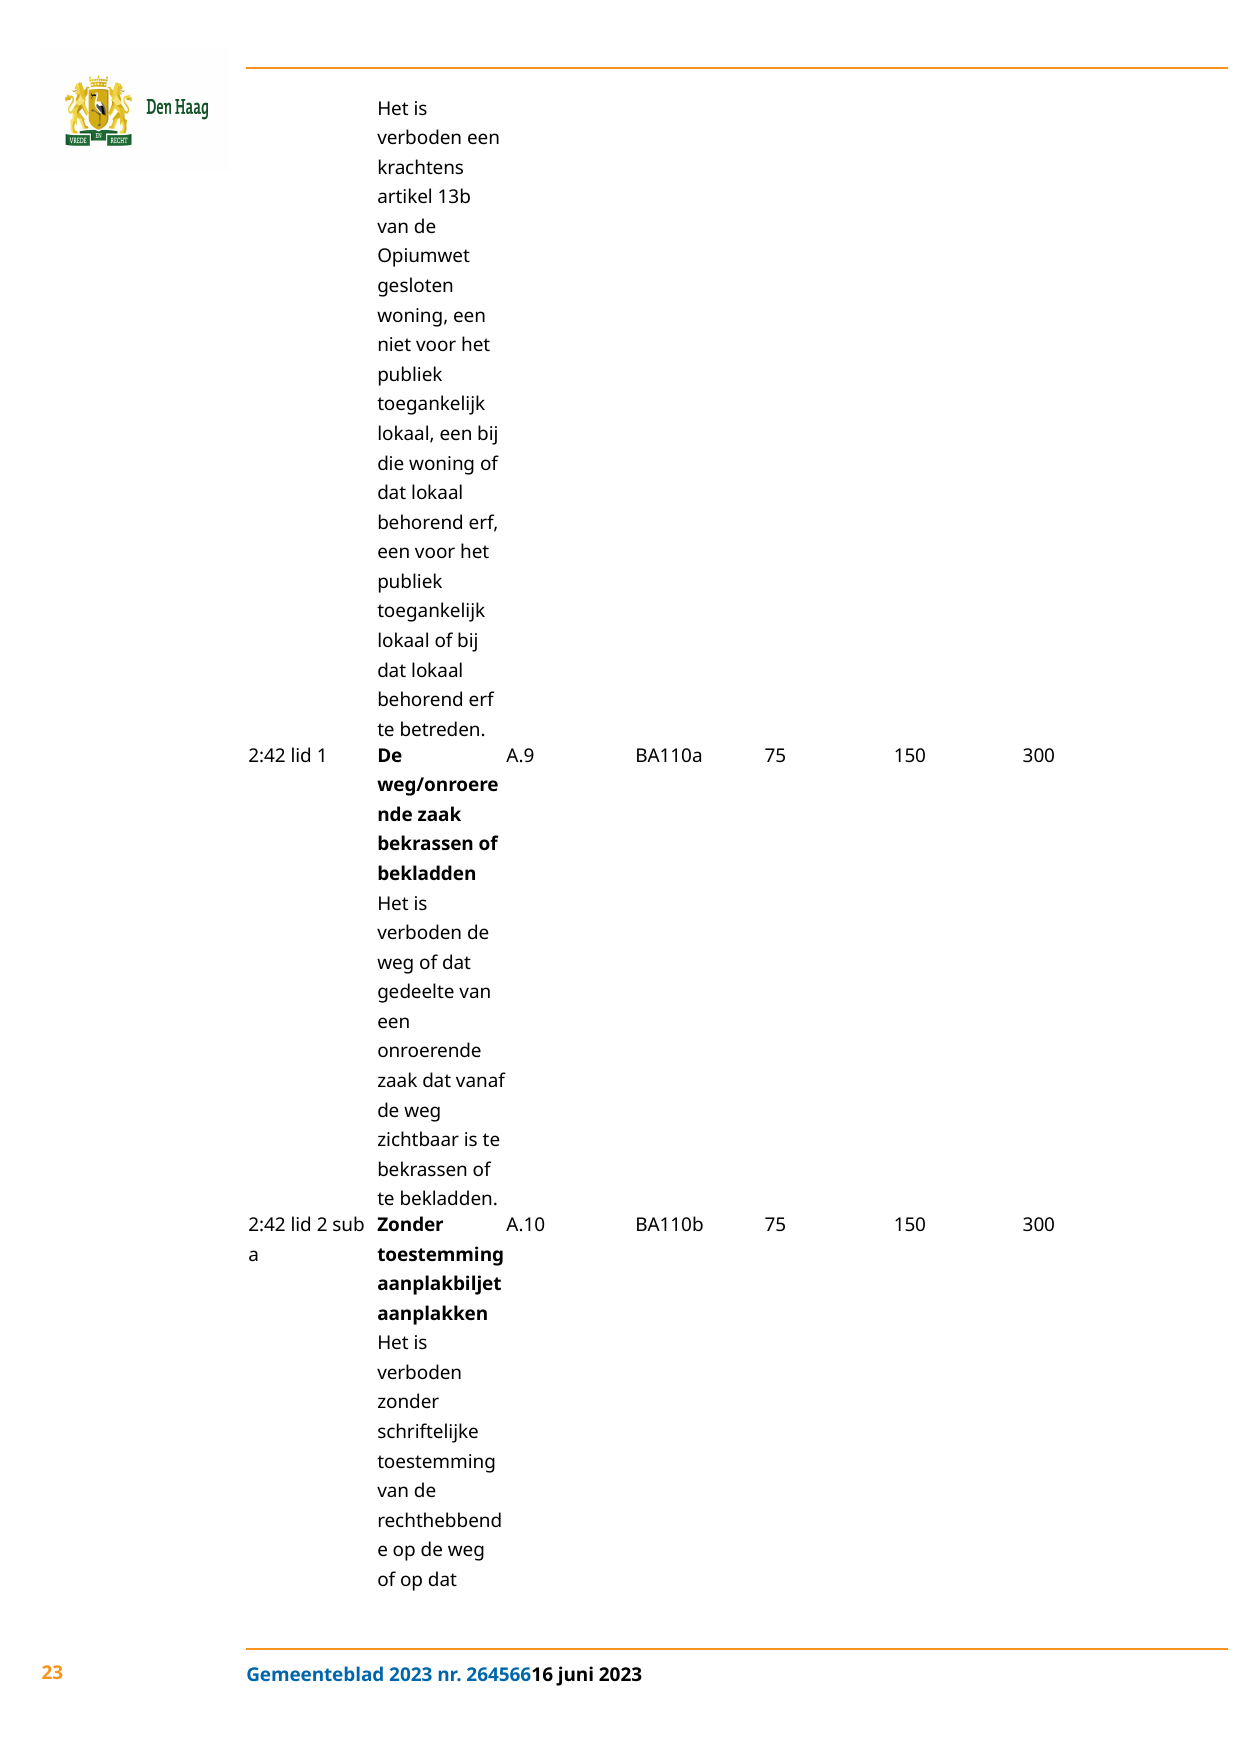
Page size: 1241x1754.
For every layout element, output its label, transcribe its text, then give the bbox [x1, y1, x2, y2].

table_cell 150 [894, 742, 1022, 1211]
table_cell A.9 [506, 742, 635, 1211]
table_cell BA110b [635, 1211, 764, 1592]
table_cell Het is verboden een krachtens artikel 13b van de Opiumwet gesloten woning, een niet voor het publiek toegankelijk lokaal, een bij die woning of dat lokaal behorend erf, een voor het publiek toegankelijk lokaal of bij dat lokaal behorend erf te betreden. [377, 95, 506, 742]
table_cell [635, 95, 764, 742]
table_cell Zonder toestemming aanplakbiljet aanplakken Het is verboden zonder schriftelijke toestemming van de rechthebbende op de weg of op dat [377, 1211, 506, 1592]
table_cell [1023, 95, 1152, 742]
table_cell BA110a [635, 742, 764, 1211]
table_cell 2:42 lid 1 [248, 742, 377, 1211]
table_cell 75 [764, 742, 893, 1211]
table_cell De weg/onroerende zaak bekrassen of bekladden Het is verboden de weg of dat gedeelte van een onroerende zaak dat vanaf de weg zichtbaar is te bekrassen of te bekladden. [377, 742, 506, 1211]
table_cell [894, 95, 1022, 742]
table_cell 300 [1023, 742, 1152, 1211]
picture [41, 47, 231, 172]
table_cell [764, 95, 893, 742]
table_cell 2:42 lid 2 sub a [248, 1211, 377, 1592]
table_cell 75 [764, 1211, 893, 1592]
table_cell 300 [1023, 1211, 1152, 1592]
table_cell A.10 [506, 1211, 635, 1592]
table_cell 150 [894, 1211, 1022, 1592]
table_cell [248, 95, 377, 742]
table_cell - [506, 95, 635, 742]
